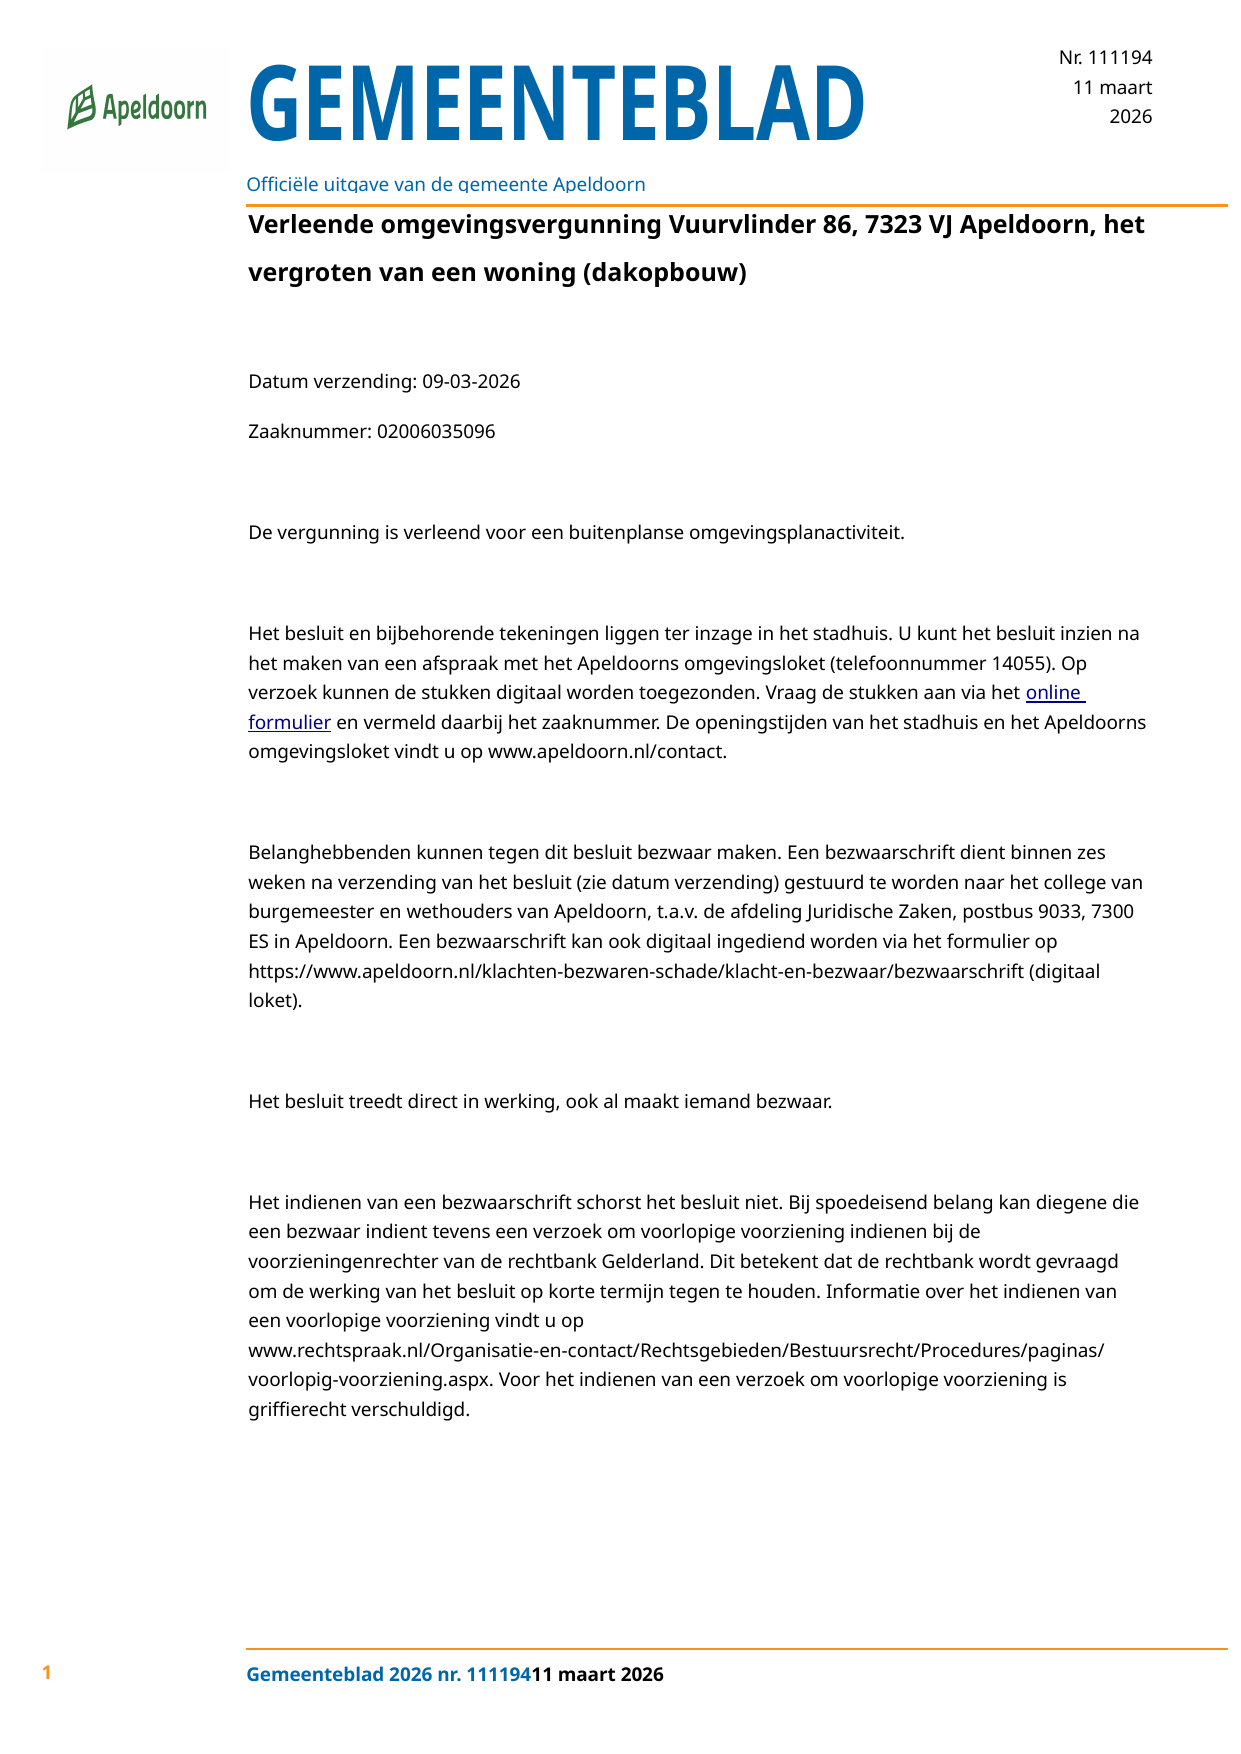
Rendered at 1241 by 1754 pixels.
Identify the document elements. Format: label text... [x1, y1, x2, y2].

text Belanghebbenden kunnen tegen dit besluit bezwaar maken. Een bezwaarschrift dient binnen zes weken na verzending van het besluit (zie datum verzending) gestuurd te worden naar het college van burgemeester en wethouders van Apeldoorn, t.a.v. de afdeling Juridische Zaken, postbus 9033, 7300 ES in Apeldoorn. Een bezwaarschrift kan ook digitaal ingediend worden via het formulier op https://www.apeldoorn.nl/klachten-bezwaren-schade/klacht-en-bezwaar/bezwaarschrift (digitaal loket). [248, 839, 1152, 1013]
picture [41, 47, 231, 172]
text Zaaknummer: 02006035096 [248, 419, 1152, 444]
text Het indienen van een bezwaarschrift schorst het besluit niet. Bij spoedeisend belang kan diegene die een bezwaar indient tevens een verzoek om voorlopige voorziening indienen bij de voorzieningenrechter van de rechtbank Gelderland. Dit betekent dat de rechtbank wordt gevraagd om de werking van het besluit op korte termijn tegen te houden. Informatie over het indienen van een voorlopige voorziening vindt u op www.rechtspraak.nl/Organisatie-en-contact/Rechtsgebieden/Bestuursrecht/Procedures/paginas/voorlopig-voorziening.aspx. Voor het indienen van een verzoek om voorlopige voorziening is griffierecht verschuldigd. [248, 1189, 1152, 1422]
text De vergunning is verleend voor een buitenplanse omgevingsplanactiviteit. [248, 519, 1152, 545]
text Verleende omgevingsvergunning Vuurvlinder 86, 7323 VJ Apeldoorn, het vergroten van een woning (dakopbouw) [248, 207, 1152, 288]
text Het besluit en bijbehorende tekeningen liggen ter inzage in het stadhuis. U kunt het besluit inzien na het maken van een afspraak met het Apeldoorns omgevingsloket (telefoonnummer 14055). Op verzoek kunnen de stukken digitaal worden toegezonden. Vraag de stukken aan via het online formulier en vermeld daarbij het zaaknummer. De openingstijden van het stadhuis en het Apeldoorns omgevingsloket vindt u op www.apeldoorn.nl/contact. [248, 620, 1152, 764]
text Het besluit treedt direct in werking, ook al maakt iemand bezwaar. [248, 1088, 1152, 1114]
text Datum verzending: 09-03-2026 [248, 368, 1152, 394]
